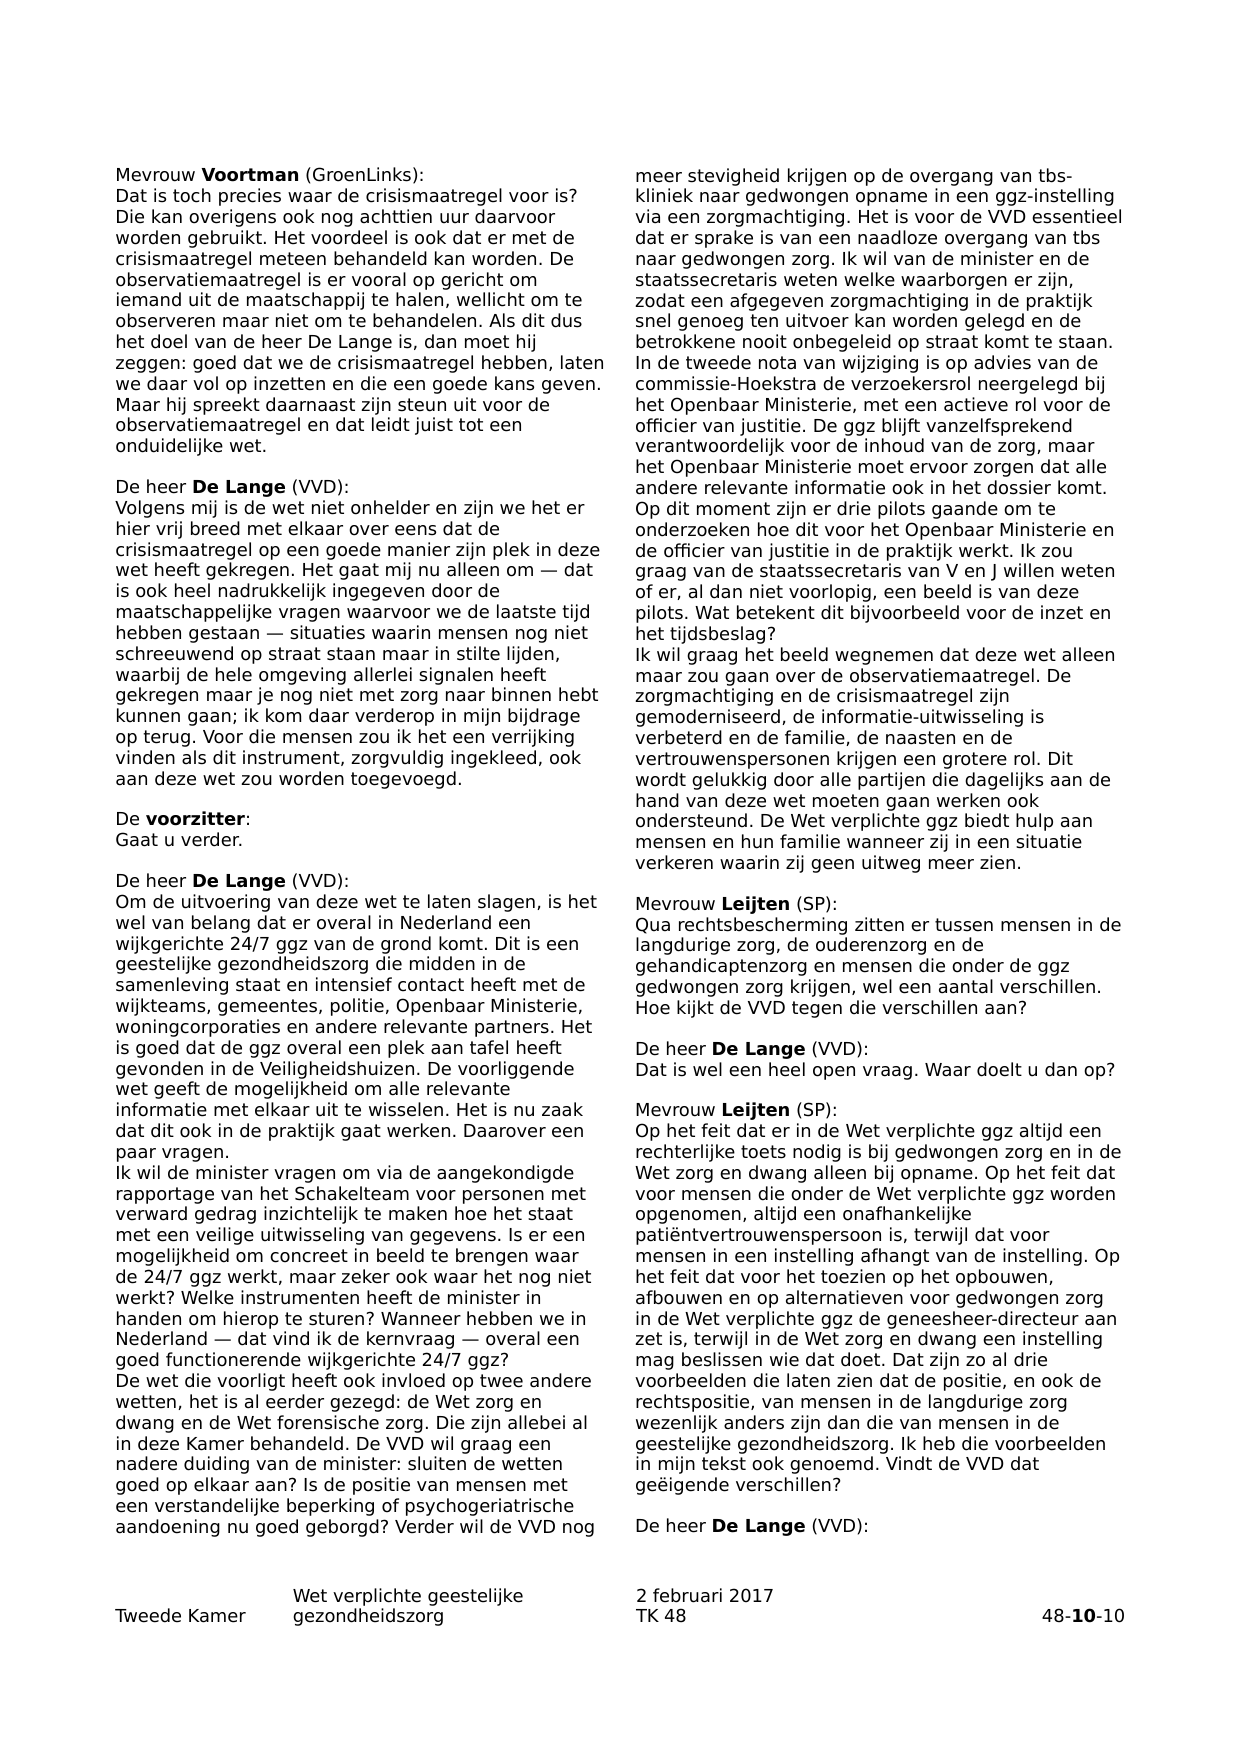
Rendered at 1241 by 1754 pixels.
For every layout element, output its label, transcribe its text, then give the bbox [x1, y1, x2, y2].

text Dat is toch precies waar de crisismaatregel voor is? Die kan overigens ook nog achttien uur daarvoor worden gebruikt. Het voordeel is ook dat er met de crisismaatregel meteen behandeld kan worden. De observatiemaatregel is er vooral op gericht om iemand uit de maatschappij te halen, wellicht om te observeren maar niet om te behandelen. Als dit dus het doel van de heer De Lange is, dan moet hij zeggen: goed dat we de crisismaatregel hebben, laten we daar vol op inzetten en die een goede kans geven. Maar hij spreekt daarnaast zijn steun uit voor de observatiemaatregel en dat leidt juist tot een onduidelijke wet. [115, 186, 605, 457]
text Dat is wel een heel open vraag. Waar doelt u dan op? [635, 1059, 1125, 1080]
text Volgens mij is de wet niet onhelder en zijn we het er hier vrij breed met elkaar over eens dat de crisismaatregel op een goede manier zijn plek in deze wet heeft gekregen. Het gaat mij nu alleen om — dat is ook heel nadrukkelijk ingegeven door de maatschappelijke vragen waarvoor we de laatste tijd hebben gestaan — situaties waarin mensen nog niet schreeuwend op straat staan maar in stilte lijden, waarbij de hele omgeving allerlei signalen heeft gekregen maar je nog niet met zorg naar binnen hebt kunnen gaan; ik kom daar verderop in mijn bijdrage op terug. Voor die mensen zou ik het een verrijking vinden als dit instrument, zorgvuldig ingekleed, ook aan deze wet zou worden toegevoegd. [115, 498, 605, 789]
text De voorzitter: [115, 809, 605, 830]
text Qua rechtsbescherming zitten er tussen mensen in de langdurige zorg, de ouderenzorg en de gehandicaptenzorg en mensen die onder de ggz gedwongen zorg krijgen, wel een aantal verschillen. Hoe kijkt de VVD tegen die verschillen aan? [635, 914, 1125, 1018]
text Mevrouw Leijten (SP): [635, 1100, 1125, 1121]
text De wet die voorligt heeft ook invloed op twee andere wetten, het is al eerder gezegd: de Wet zorg en dwang en de Wet forensische zorg. Die zijn allebei al in deze Kamer behandeld. De VVD wil graag een nadere duiding van de minister: sluiten de wetten goed op elkaar aan? Is de positie van mensen met een verstandelijke beperking of psychogeriatrische aandoening nu goed geborgd? Verder wil de VVD nog [115, 1371, 605, 1537]
text Gaat u verder. [115, 830, 605, 851]
text De heer De Lange (VVD): [115, 477, 605, 498]
text Mevrouw Voortman (GroenLinks): [115, 165, 605, 186]
text Om de uitvoering van deze wet te laten slagen, is het wel van belang dat er overal in Nederland een wijkgerichte 24/7 ggz van de grond komt. Dit is een geestelijke gezondheidszorg die midden in de samenleving staat en intensief contact heeft met de wijkteams, gemeentes, politie, Openbaar Ministerie, woningcorporaties en andere relevante partners. Het is goed dat de ggz overal een plek aan tafel heeft gevonden in de Veiligheidshuizen. De voorliggende wet geeft de mogelijkheid om alle relevante informatie met elkaar uit te wisselen. Het is nu zaak dat dit ook in de praktijk gaat werken. Daarover een paar vragen. [115, 892, 605, 1162]
text De heer De Lange (VVD): [635, 1516, 1125, 1537]
text Ik wil graag het beeld wegnemen dat deze wet alleen maar zou gaan over de observatiemaatregel. De zorgmachtiging en de crisismaatregel zijn gemoderniseerd, de informatie-uitwisseling is verbeterd en de familie, de naasten en de vertrouwenspersonen krijgen een grotere rol. Dit wordt gelukkig door alle partijen die dagelijks aan de hand van deze wet moeten gaan werken ook ondersteund. De Wet verplichte ggz biedt hulp aan mensen en hun familie wanneer zij in een situatie verkeren waarin zij geen uitweg meer zien. [635, 644, 1125, 874]
text meer stevigheid krijgen op de overgang van tbs-kliniek naar gedwongen opname in een ggz-instelling via een zorgmachtiging. Het is voor de VVD essentieel dat er sprake is van een naadloze overgang van tbs naar gedwongen zorg. Ik wil van de minister en de staatssecretaris weten welke waarborgen er zijn, zodat een afgegeven zorgmachtiging in de praktijk snel genoeg ten uitvoer kan worden gelegd en de betrokkene nooit onbegeleid op straat komt te staan. [635, 165, 1125, 353]
text De heer De Lange (VVD): [635, 1038, 1125, 1059]
text Ik wil de minister vragen om via de aangekondigde rapportage van het Schakelteam voor personen met verward gedrag inzichtelijk te maken hoe het staat met een veilige uitwisseling van gegevens. Is er een mogelijkheid om concreet in beeld te brengen waar de 24/7 ggz werkt, maar zeker ook waar het nog niet werkt? Welke instrumenten heeft de minister in handen om hierop te sturen? Wanneer hebben we in Nederland — dat vind ik de kernvraag — overal een goed functionerende wijkgerichte 24/7 ggz? [115, 1162, 605, 1371]
text Op het feit dat er in de Wet verplichte ggz altijd een rechterlijke toets nodig is bij gedwongen zorg en in de Wet zorg en dwang alleen bij opname. Op het feit dat voor mensen die onder de Wet verplichte ggz worden opgenomen, altijd een onafhankelijke patiëntvertrouwenspersoon is, terwijl dat voor mensen in een instelling afhangt van de instelling. Op het feit dat voor het toezien op het opbouwen, afbouwen en op alternatieven voor gedwongen zorg in de Wet verplichte ggz de geneesheer-directeur aan zet is, terwijl in de Wet zorg en dwang een instelling mag beslissen wie dat doet. Dat zijn zo al drie voorbeelden die laten zien dat de positie, en ook de rechtspositie, van mensen in de langdurige zorg wezenlijk anders zijn dan die van mensen in de geestelijke gezondheidszorg. Ik heb die voorbeelden in mijn tekst ook genoemd. Vindt de VVD dat geëigende verschillen? [635, 1121, 1125, 1496]
text Mevrouw Leijten (SP): [635, 894, 1125, 914]
text De heer De Lange (VVD): [115, 871, 605, 892]
text In de tweede nota van wijziging is op advies van de commissie-Hoekstra de verzoekersrol neergelegd bij het Openbaar Ministerie, met een actieve rol voor de officier van justitie. De ggz blijft vanzelfsprekend verantwoordelijk voor de inhoud van de zorg, maar het Openbaar Ministerie moet ervoor zorgen dat alle andere relevante informatie ook in het dossier komt. Op dit moment zijn er drie pilots gaande om te onderzoeken hoe dit voor het Openbaar Ministerie en de officier van justitie in de praktijk werkt. Ik zou graag van de staatssecretaris van V en J willen weten of er, al dan niet voorlopig, een beeld is van deze pilots. Wat betekent dit bijvoorbeeld voor de inzet en het tijdsbeslag? [635, 353, 1125, 644]
